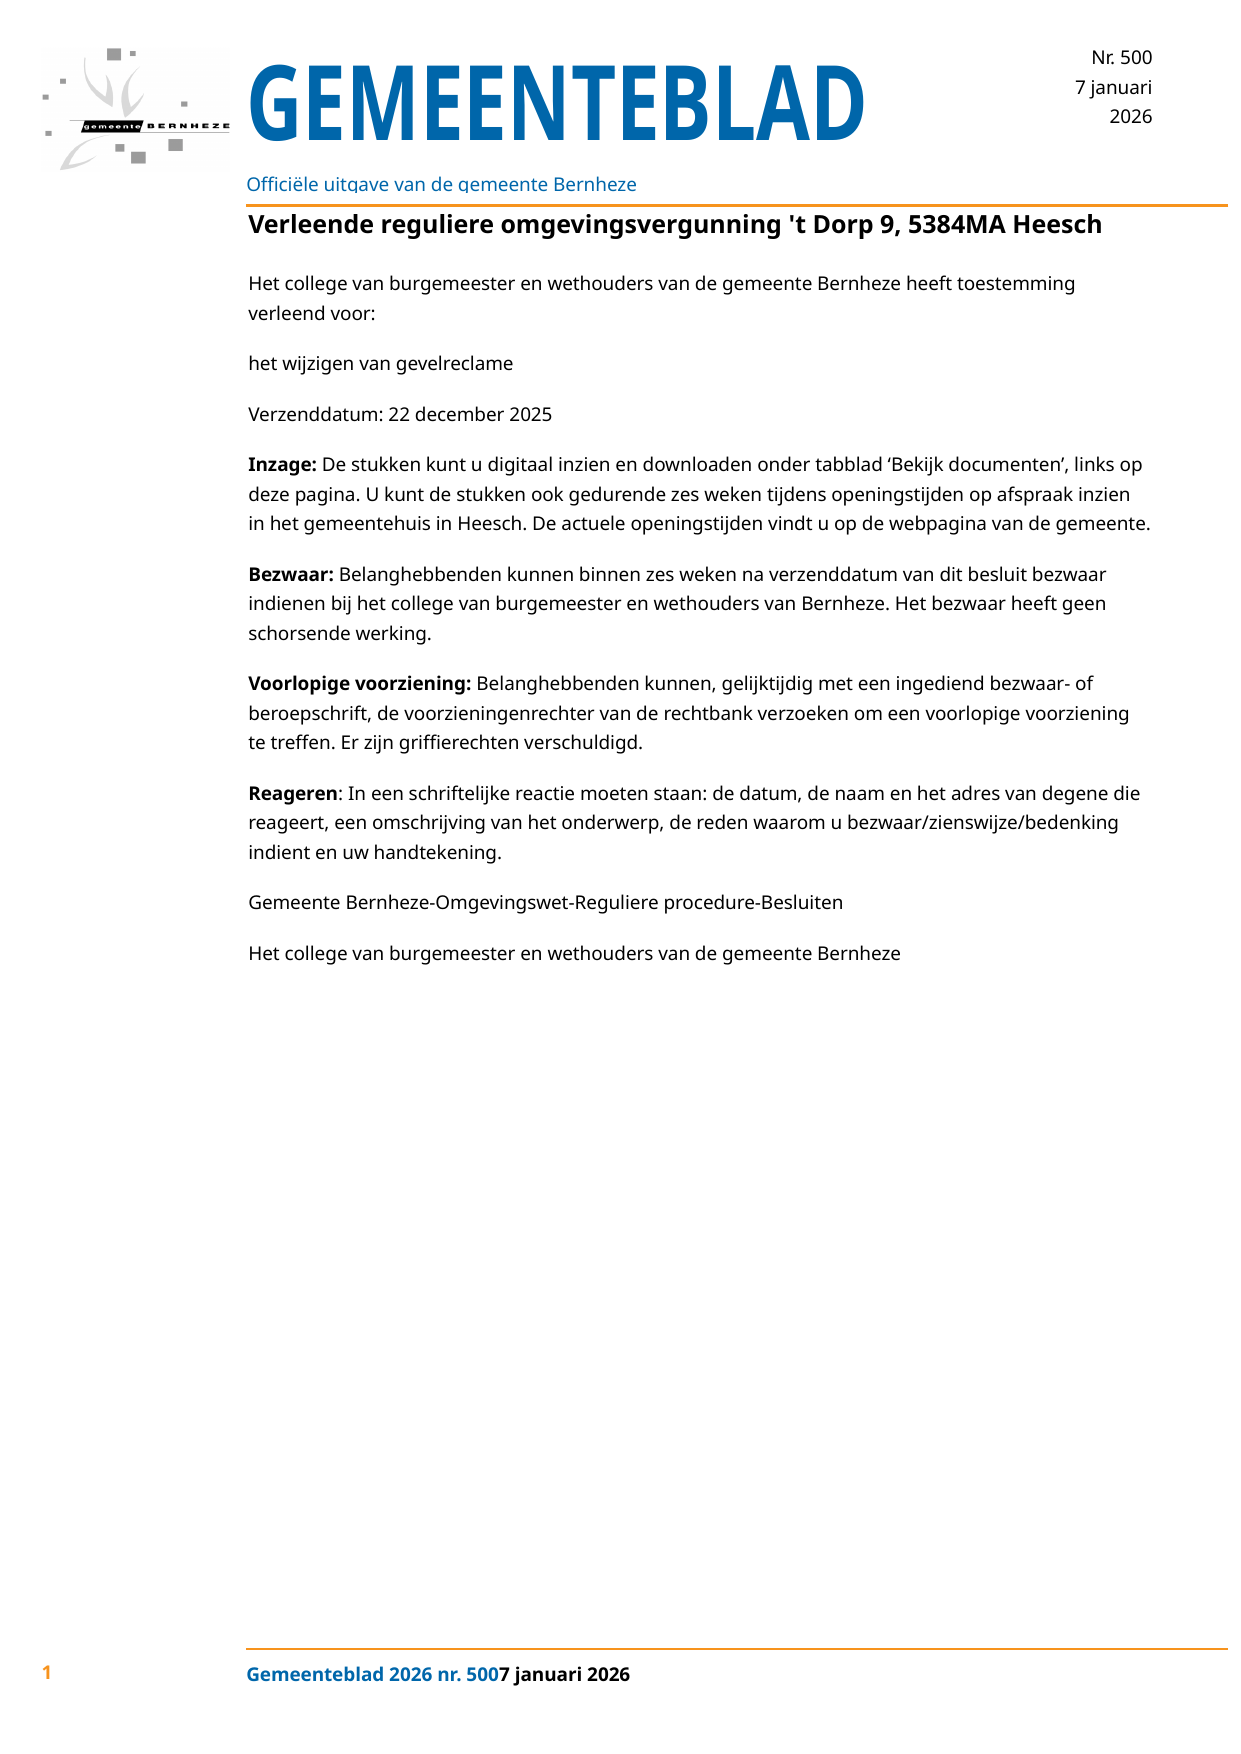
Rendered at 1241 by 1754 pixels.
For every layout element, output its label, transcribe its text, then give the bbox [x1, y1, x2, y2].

text Gemeente Bernheze-Omgevingswet-Reguliere procedure-Besluiten [248, 889, 1152, 915]
text het wijzigen van gevelreclame [248, 350, 1152, 376]
text Verleende reguliere omgevingsvergunning 't Dorp 9, 5384MA Heesch [248, 207, 1152, 241]
text Reageren: In een schriftelijke reactie moeten staan: de datum, de naam en het adres van degene die reageert, een omschrijving van het onderwerp, de reden waarom u bezwaar/zienswijze/bedenking indient en uw handtekening. [248, 780, 1152, 865]
text Bezwaar: Belanghebbenden kunnen binnen zes weken na verzenddatum van dit besluit bezwaar indienen bij het college van burgemeester en wethouders van Bernheze. Het bezwaar heeft geen schorsende werking. [248, 561, 1152, 646]
text Voorlopige voorziening: Belanghebbenden kunnen, gelijktijdig met een ingediend bezwaar- of beroepschrift, de voorzieningenrechter van de rechtbank verzoeken om een voorlopige voorziening te treffen. Er zijn griffierechten verschuldigd. [248, 670, 1152, 755]
text Het college van burgemeester en wethouders van de gemeente Bernheze [248, 940, 1152, 966]
text Het college van burgemeester en wethouders van de gemeente Bernheze heeft toestemming verleend voor: [248, 270, 1152, 326]
text Inzage: De stukken kunt u digitaal inzien en downloaden onder tabblad ‘Bekijk documenten’, links op deze pagina. U kunt de stukken ook gedurende zes weken tijdens openingstijden op afspraak inzien in het gemeentehuis in Heesch. De actuele openingstijden vindt u op de webpagina van de gemeente. [248, 451, 1152, 536]
picture [41, 47, 231, 172]
text Verzenddatum: 22 december 2025 [248, 401, 1152, 426]
